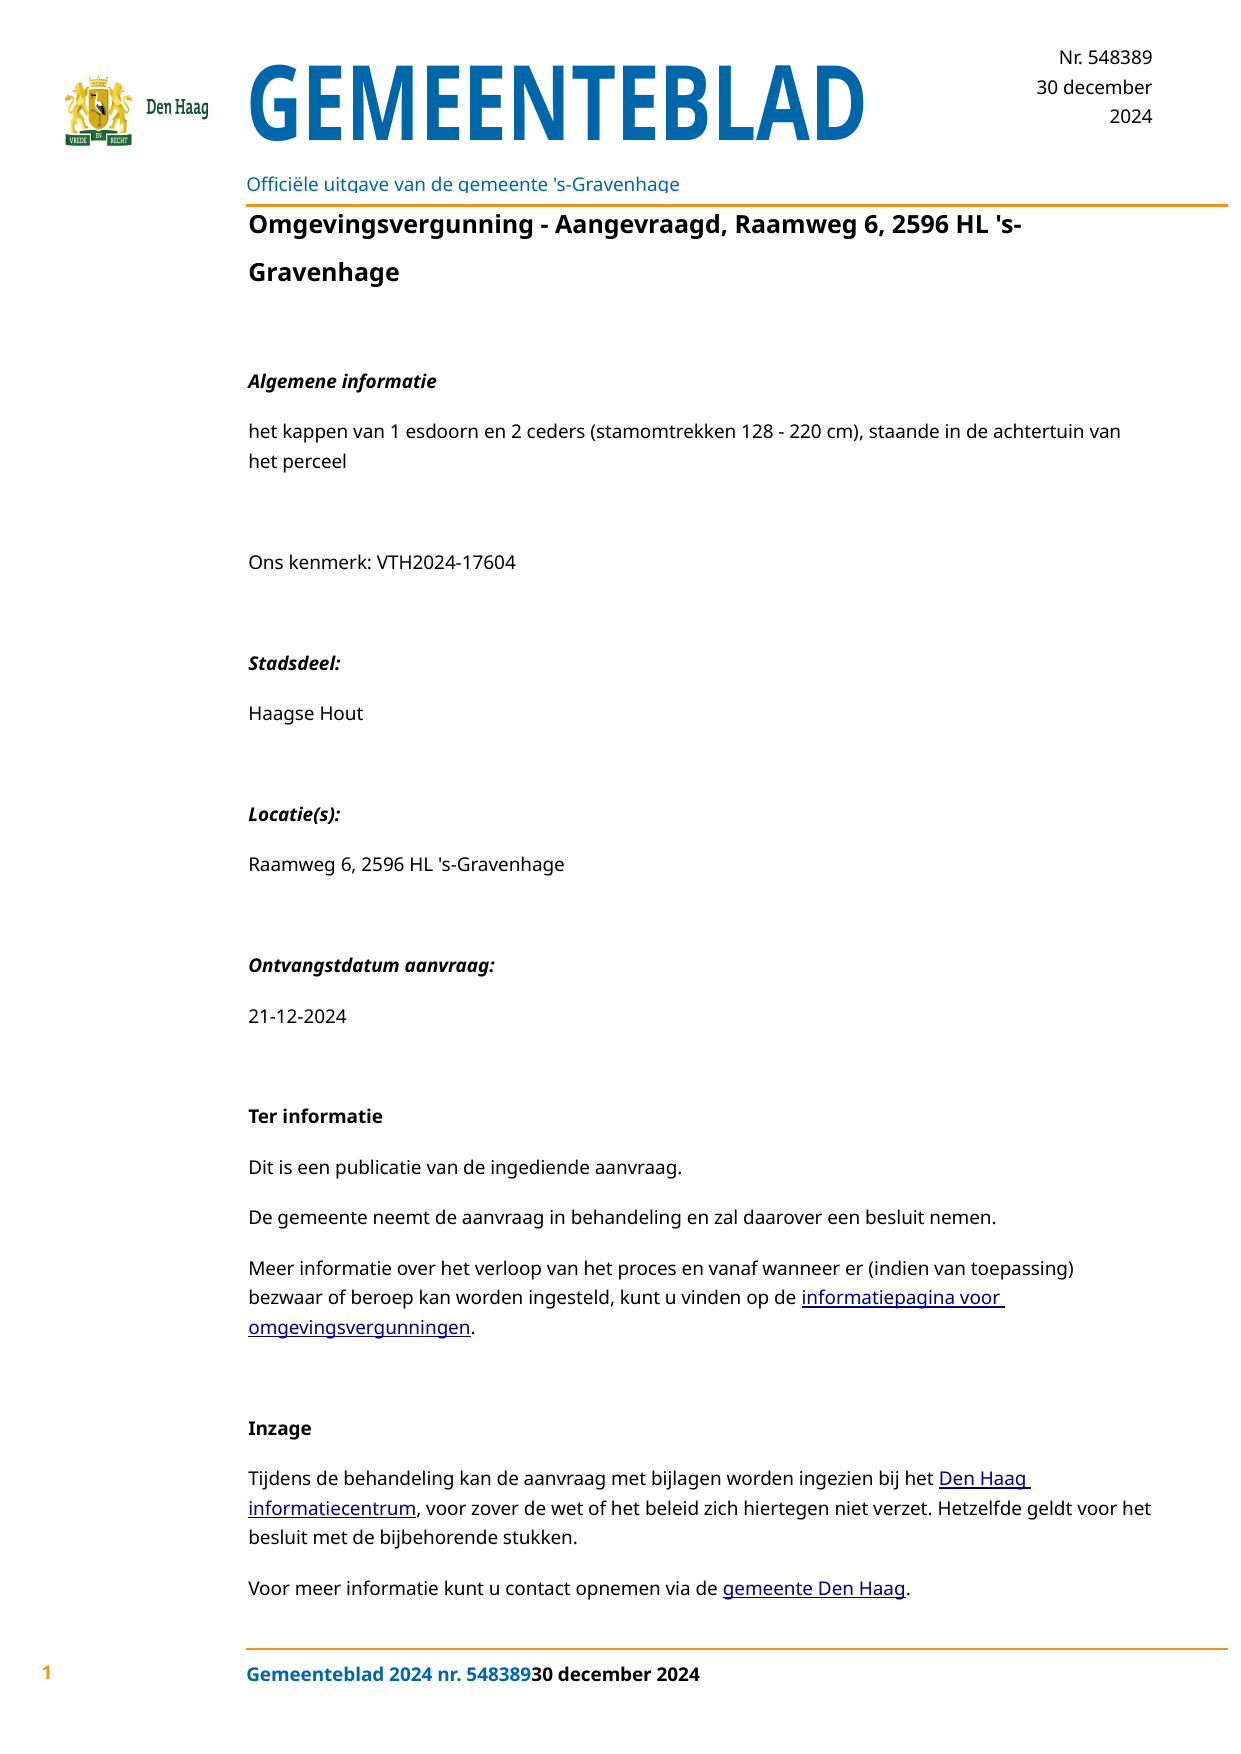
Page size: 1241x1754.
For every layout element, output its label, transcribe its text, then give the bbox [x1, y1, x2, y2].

text De gemeente neemt de aanvraag in behandeling en zal daarover een besluit nemen. [248, 1204, 1152, 1230]
picture [41, 47, 231, 172]
text Ons kenmerk: VTH2024-17604 [248, 549, 1152, 575]
text 21-12-2024 [248, 1003, 1152, 1029]
text Algemene informatie [248, 368, 1152, 394]
text Ontvangstdatum aanvraag: [248, 952, 1152, 978]
text Inzage [248, 1415, 1152, 1441]
text Tijdens de behandeling kan de aanvraag met bijlagen worden ingezien bij het Den Haag informatiecentrum, voor zover de wet of het beleid zich hiertegen niet verzet. Hetzelfde geldt voor het besluit met de bijbehorende stukken. [248, 1465, 1152, 1550]
text het kappen van 1 esdoorn en 2 ceders (stamomtrekken 128 - 220 cm), staande in de achtertuin van het perceel [248, 419, 1152, 474]
text Dit is een publicatie van de ingediende aanvraag. [248, 1154, 1152, 1180]
text Omgevingsvergunning - Aangevraagd, Raamweg 6, 2596 HL 's-Gravenhage [248, 207, 1152, 288]
text Voor meer informatie kunt u contact opnemen via de gemeente Den Haag. [248, 1575, 1152, 1601]
text Ter informatie [248, 1104, 1152, 1129]
text Haagse Hout [248, 700, 1152, 726]
text Raamweg 6, 2596 HL 's-Gravenhage [248, 852, 1152, 877]
text Locatie(s): [248, 801, 1152, 827]
text Meer informatie over het verloop van het proces en vanaf wanneer er (indien van toepassing) bezwaar of beroep kan worden ingesteld, kunt u vinden op de informatiepagina voor omgevingsvergunningen. [248, 1255, 1152, 1340]
text Stadsdeel: [248, 650, 1152, 676]
